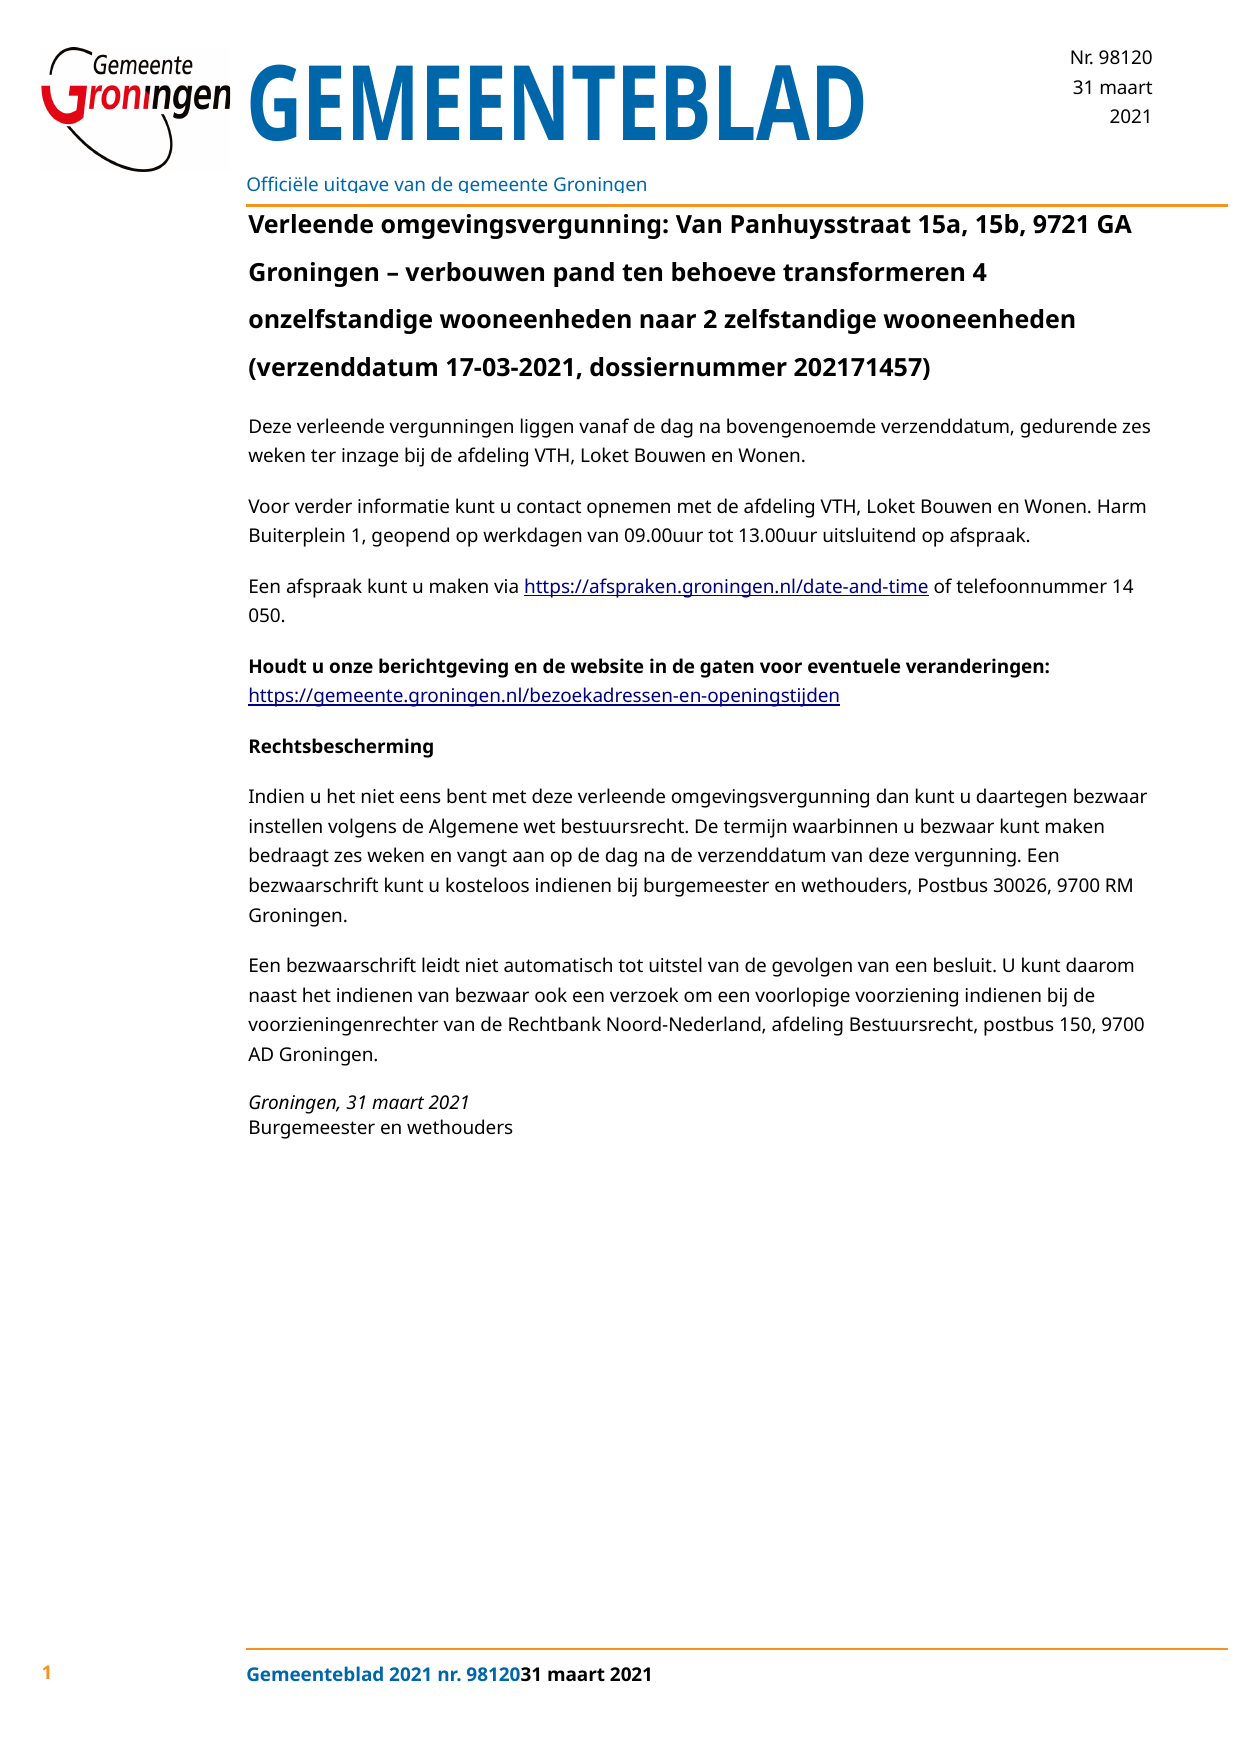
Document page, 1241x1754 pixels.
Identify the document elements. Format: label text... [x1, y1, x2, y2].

text Rechtsbescherming [248, 733, 1152, 759]
picture [41, 47, 231, 172]
text Een afspraak kunt u maken via https://afspraken.groningen.nl/date-and-time of telefoonnummer 14 050. [248, 573, 1152, 628]
text Groningen, 31 maart 2021 [248, 1089, 1152, 1114]
text Deze verleende vergunningen liggen vanaf de dag na bovengenoemde verzenddatum, gedurende zes weken ter inzage bij de afdeling VTH, Loket Bouwen en Wonen. [248, 413, 1152, 468]
text Een bezwaarschrift leidt niet automatisch tot uitstel van de gevolgen van een besluit. U kunt daarom naast het indienen van bezwaar ook een verzoek om een voorlopige voorziening indienen bij de voorzieningenrechter van de Rechtbank Noord-Nederland, afdeling Bestuursrecht, postbus 150, 9700 AD Groningen. [248, 952, 1152, 1067]
text Voor verder informatie kunt u contact opnemen met de afdeling VTH, Loket Bouwen en Wonen. Harm Buiterplein 1, geopend op werkdagen van 09.00uur tot 13.00uur uitsluitend op afspraak. [248, 493, 1152, 548]
text Burgemeester en wethouders [248, 1114, 1152, 1140]
text Houdt u onze berichtgeving en de website in de gaten voor eventuele veranderingen: https://gemeente.groningen.nl/bezoekadressen-en-openingstijden [248, 653, 1152, 708]
text Indien u het niet eens bent met deze verleende omgevingsvergunning dan kunt u daartegen bezwaar instellen volgens de Algemene wet bestuursrecht. De termijn waarbinnen u bezwaar kunt maken bedraagt zes weken en vangt aan op de dag na de verzenddatum van deze vergunning. Een bezwaarschrift kunt u kosteloos indienen bij burgemeester en wethouders, Postbus 30026, 9700 RM Groningen. [248, 783, 1152, 928]
text Verleende omgevingsvergunning: Van Panhuysstraat 15a, 15b, 9721 GA Groningen – verbouwen pand ten behoeve transformeren 4 onzelfstandige wooneenheden naar 2 zelfstandige wooneenheden (verzenddatum 17-03-2021, dossiernummer 202171457) [248, 207, 1152, 384]
